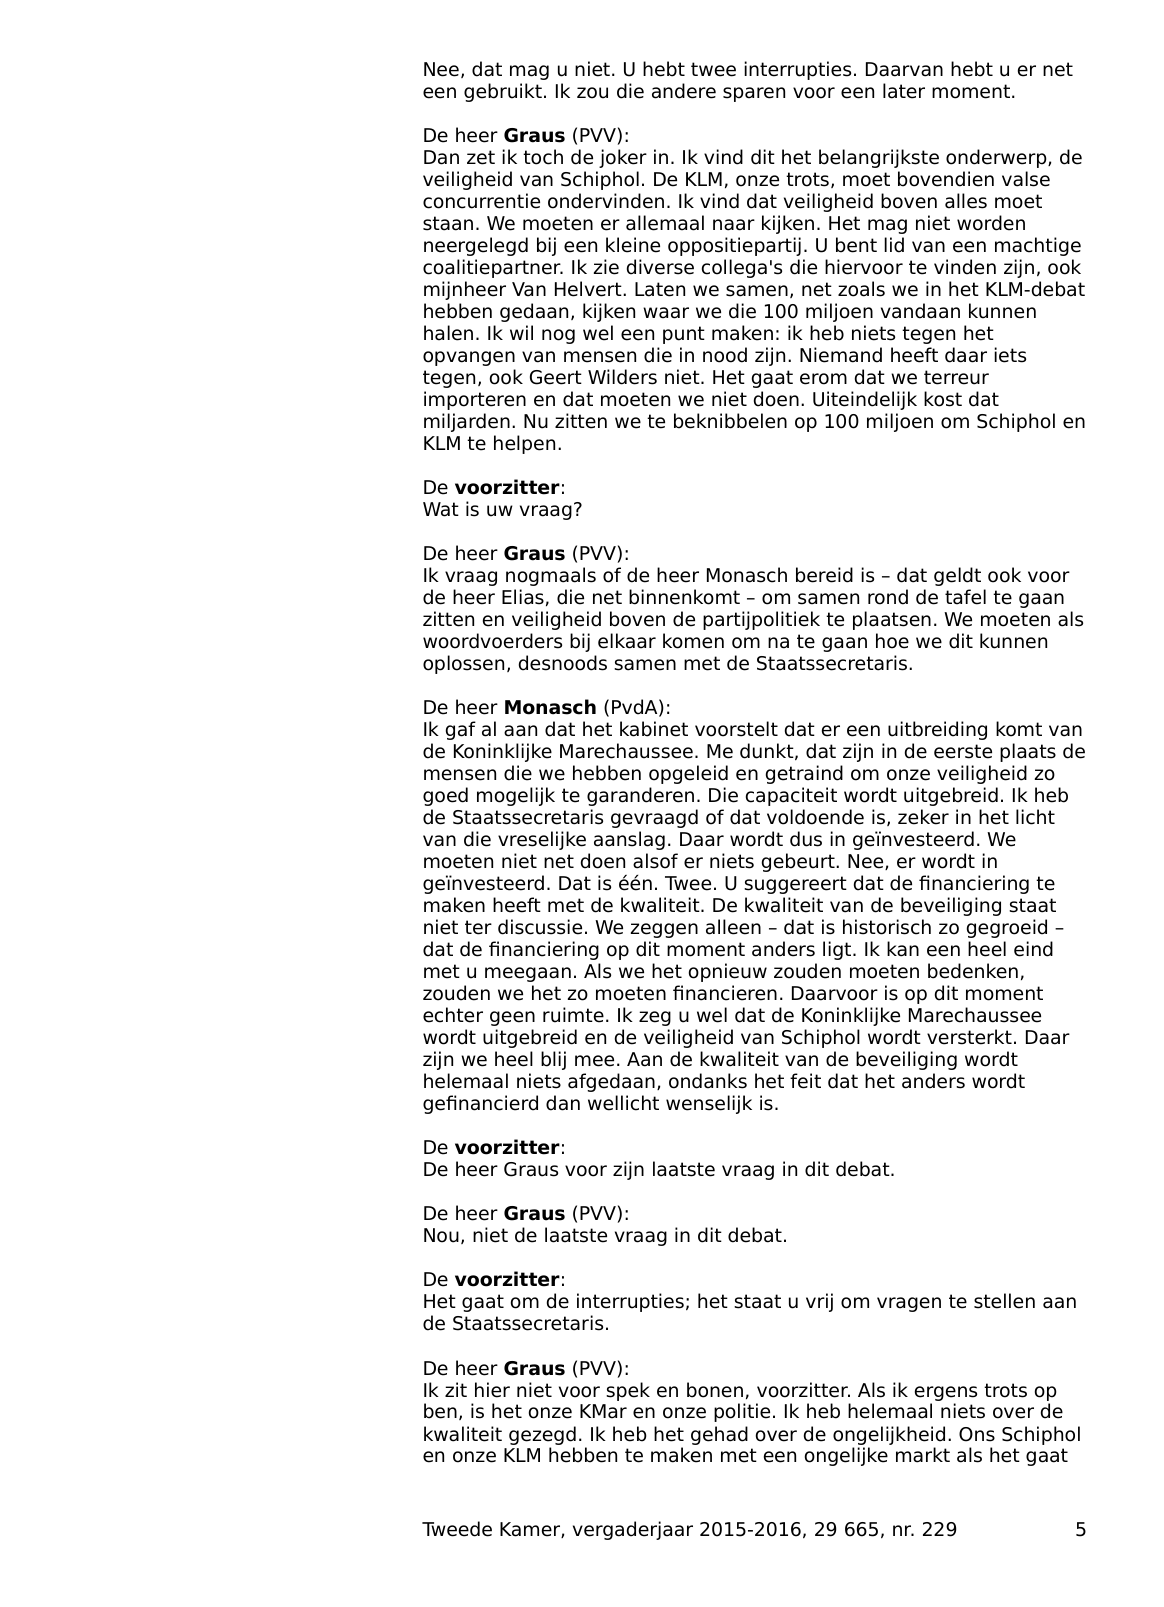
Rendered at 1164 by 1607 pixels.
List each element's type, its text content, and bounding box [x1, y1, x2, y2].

text Het gaat om de interrupties; het staat u vrij om vragen te stellen aan de Staatssecretaris. [422, 1291, 1087, 1335]
text De voorzitter: [422, 477, 1087, 499]
text De heer Graus (PVV): [422, 1357, 1087, 1379]
text De heer Graus (PVV): [422, 125, 1087, 147]
text Ik gaf al aan dat het kabinet voorstelt dat er een uitbreiding komt van de Koninklijke Marechaussee. Me dunkt, dat zijn in de eerste plaats de mensen die we hebben opgeleid en getraind om onze veiligheid zo goed mogelijk te garanderen. Die capaciteit wordt uitgebreid. Ik heb de Staatssecretaris gevraagd of dat voldoende is, zeker in het licht van die vreselijke aanslag. Daar wordt dus in geïnvesteerd. We moeten niet net doen alsof er niets gebeurt. Nee, er wordt in geïnvesteerd. Dat is één. Twee. U suggereert dat de financiering te maken heeft met de kwaliteit. De kwaliteit van de beveiliging staat niet ter discussie. We zeggen alleen – dat is historisch zo gegroeid – dat de financiering op dit moment anders ligt. Ik kan een heel eind met u meegaan. Als we het opnieuw zouden moeten bedenken, zouden we het zo moeten financieren. Daarvoor is op dit moment echter geen ruimte. Ik zeg u wel dat de Koninklijke Marechaussee wordt uitgebreid en de veiligheid van Schiphol wordt versterkt. Daar zijn we heel blij mee. Aan de kwaliteit van de beveiliging wordt helemaal niets afgedaan, ondanks het feit dat het anders wordt gefinancierd dan wellicht wenselijk is. [422, 719, 1087, 1115]
text De heer Graus voor zijn laatste vraag in dit debat. [422, 1159, 1087, 1181]
text Nee, dat mag u niet. U hebt twee interrupties. Daarvan hebt u er net een gebruikt. Ik zou die andere sparen voor een later moment. [422, 59, 1087, 103]
text De voorzitter: [422, 1137, 1087, 1159]
text De heer Graus (PVV): [422, 543, 1087, 565]
text Nou, niet de laatste vraag in dit debat. [422, 1225, 1087, 1247]
text De voorzitter: [422, 1269, 1087, 1291]
text De heer Graus (PVV): [422, 1203, 1087, 1225]
text Ik zit hier niet voor spek en bonen, voorzitter. Als ik ergens trots op ben, is het onze KMar en onze politie. Ik heb helemaal niets over de kwaliteit gezegd. Ik heb het gehad over de ongelijkheid. Ons Schiphol en onze KLM hebben te maken met een ongelijke markt als het gaat [422, 1379, 1087, 1467]
text Wat is uw vraag? [422, 499, 1087, 521]
text Ik vraag nogmaals of de heer Monasch bereid is – dat geldt ook voor de heer Elias, die net binnenkomt – om samen rond de tafel te gaan zitten en veiligheid boven de partijpolitiek te plaatsen. We moeten als woordvoerders bij elkaar komen om na te gaan hoe we dit kunnen oplossen, desnoods samen met de Staatssecretaris. [422, 565, 1087, 675]
text Dan zet ik toch de joker in. Ik vind dit het belangrijkste onderwerp, de veiligheid van Schiphol. De KLM, onze trots, moet bovendien valse concurrentie ondervinden. Ik vind dat veiligheid boven alles moet staan. We moeten er allemaal naar kijken. Het mag niet worden neergelegd bij een kleine oppositiepartij. U bent lid van een machtige coalitiepartner. Ik zie diverse collega's die hiervoor te vinden zijn, ook mijnheer Van Helvert. Laten we samen, net zoals we in het KLM-debat hebben gedaan, kijken waar we die 100 miljoen vandaan kunnen halen. Ik wil nog wel een punt maken: ik heb niets tegen het opvangen van mensen die in nood zijn. Niemand heeft daar iets tegen, ook Geert Wilders niet. Het gaat erom dat we terreur importeren en dat moeten we niet doen. Uiteindelijk kost dat miljarden. Nu zitten we te beknibbelen op 100 miljoen om Schiphol en KLM te helpen. [422, 147, 1087, 455]
text De heer Monasch (PvdA): [422, 697, 1087, 719]
